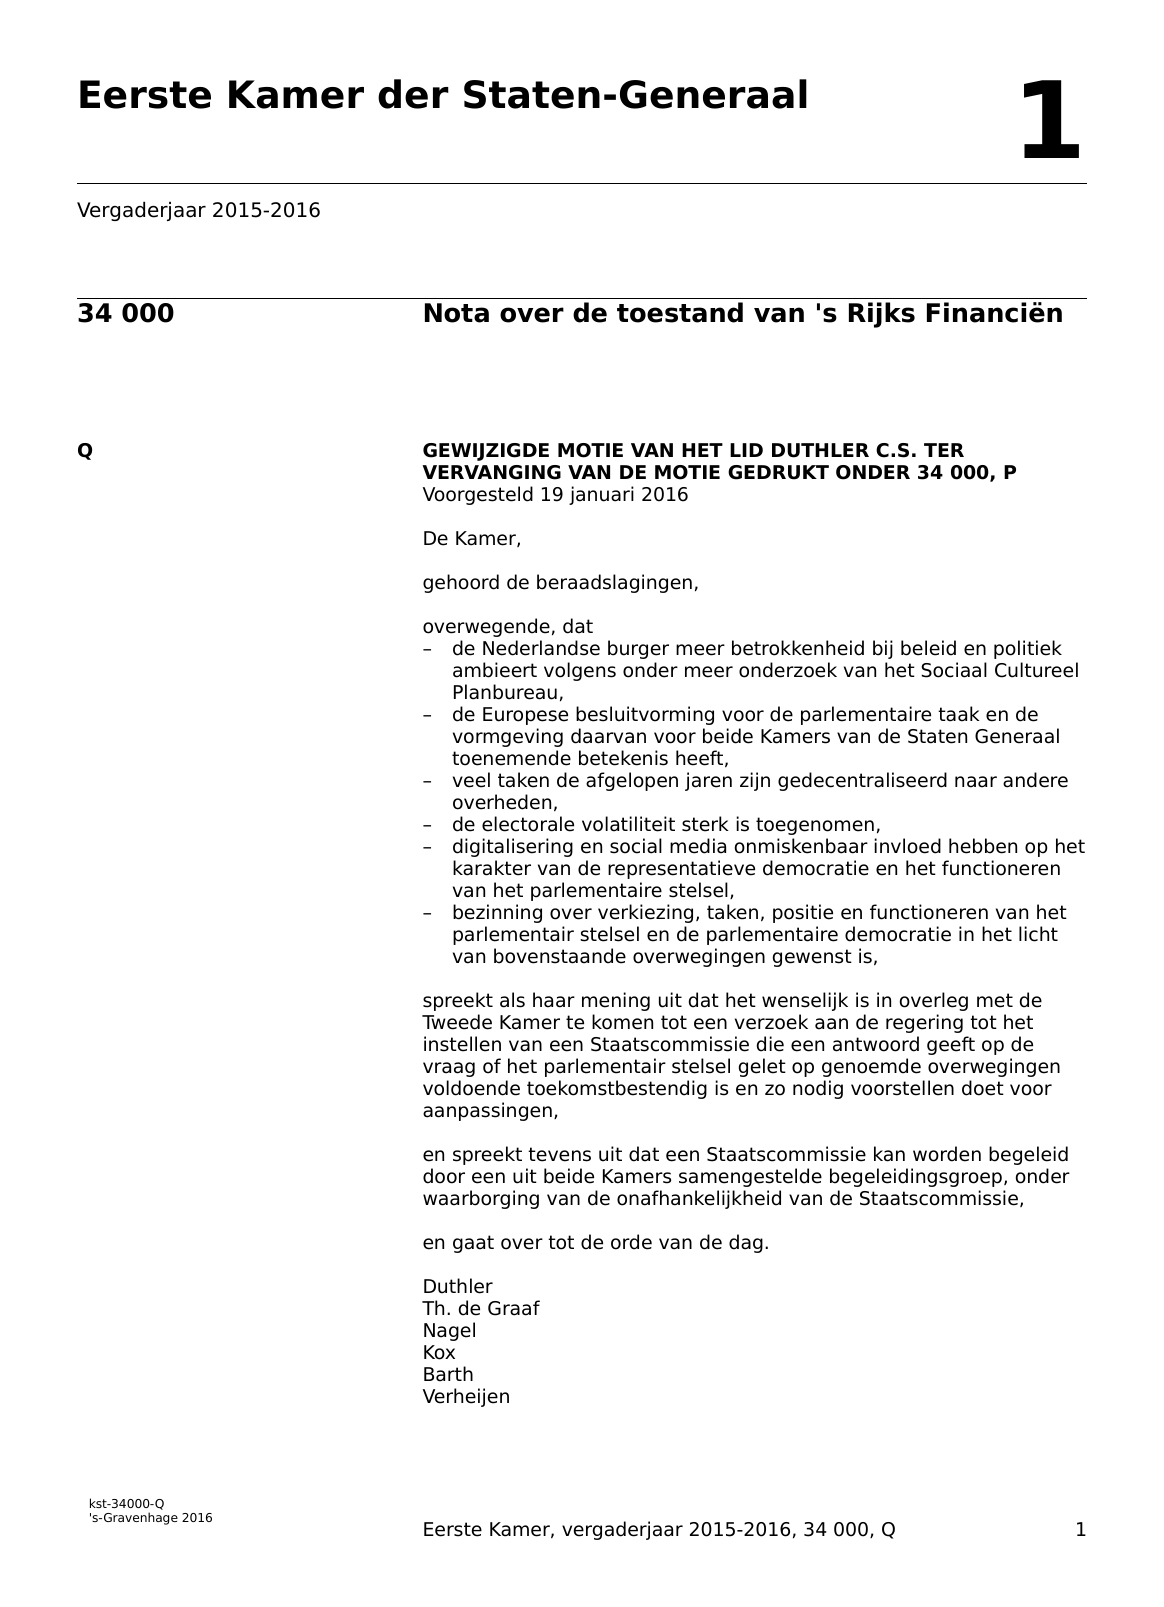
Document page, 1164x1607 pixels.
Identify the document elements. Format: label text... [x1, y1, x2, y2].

text en gaat over tot de orde van de dag. [422, 1232, 1087, 1254]
subtitle Q GEWIJZIGDE MOTIE VAN HET LID DUTHLER C.S. TER VERVANGING VAN DE MOTIE GEDRUKT ONDER 34 000, P [77, 440, 1087, 484]
text Nagel [422, 1320, 1087, 1342]
text – bezinning over verkiezing, taken, positie en functioneren van het parlementair stelsel en de parlementaire democratie in het licht van bovenstaande overwegingen gewenst is, [422, 902, 1087, 968]
text – veel taken de afgelopen jaren zijn gedecentraliseerd naar andere overheden, [422, 770, 1087, 814]
text – digitalisering en social media onmiskenbaar invloed hebben op het karakter van de representatieve democratie en het functioneren van het parlementaire stelsel, [422, 836, 1087, 902]
text De Kamer, [422, 528, 1087, 550]
table_header 1 [886, 59, 1087, 183]
text gehoord de beraadslagingen, [422, 572, 1087, 594]
text Verheijen [422, 1386, 1087, 1408]
text Kox [422, 1342, 1087, 1364]
text Th. de Graaf [422, 1298, 1087, 1320]
text Duthler [422, 1276, 1087, 1298]
text – de Europese besluitvorming voor de parlementaire taak en de vormgeving daarvan voor beide Kamers van de Staten Generaal toenemende betekenis heeft, [422, 704, 1087, 770]
text Barth [422, 1364, 1087, 1386]
table_cell Vergaderjaar 2015-2016 [77, 184, 1087, 298]
text spreekt als haar mening uit dat het wenselijk is in overleg met de Tweede Kamer te komen tot een verzoek aan de regering tot het instellen van een Staatscommissie die een antwoord geeft op de vraag of het parlementair stelsel gelet op genoemde overwegingen voldoende toekomstbestendig is en zo nodig voorstellen doet voor aanpassingen, [422, 990, 1087, 1122]
text kst-34000-Q [88, 1497, 323, 1511]
text Voorgesteld 19 januari 2016 [422, 484, 1087, 506]
text en spreekt tevens uit dat een Staatscommissie kan worden begeleid door een uit beide Kamers samengestelde begeleidingsgroep, onder waarborging van de onafhankelijkheid van de Staatscommissie, [422, 1144, 1087, 1210]
subtitle 34 000 Nota over de toestand van 's Rijks Financiën [77, 299, 1087, 329]
text – de Nederlandse burger meer betrokkenheid bij beleid en politiek ambieert volgens onder meer onderzoek van het Sociaal Cultureel Planbureau, [422, 638, 1087, 704]
table_header Eerste Kamer der Staten-Generaal [77, 59, 886, 183]
text overwegende, dat [422, 616, 1087, 638]
text 's-Gravenhage 2016 [88, 1511, 323, 1525]
text – de electorale volatiliteit sterk is toegenomen, [422, 814, 1087, 836]
